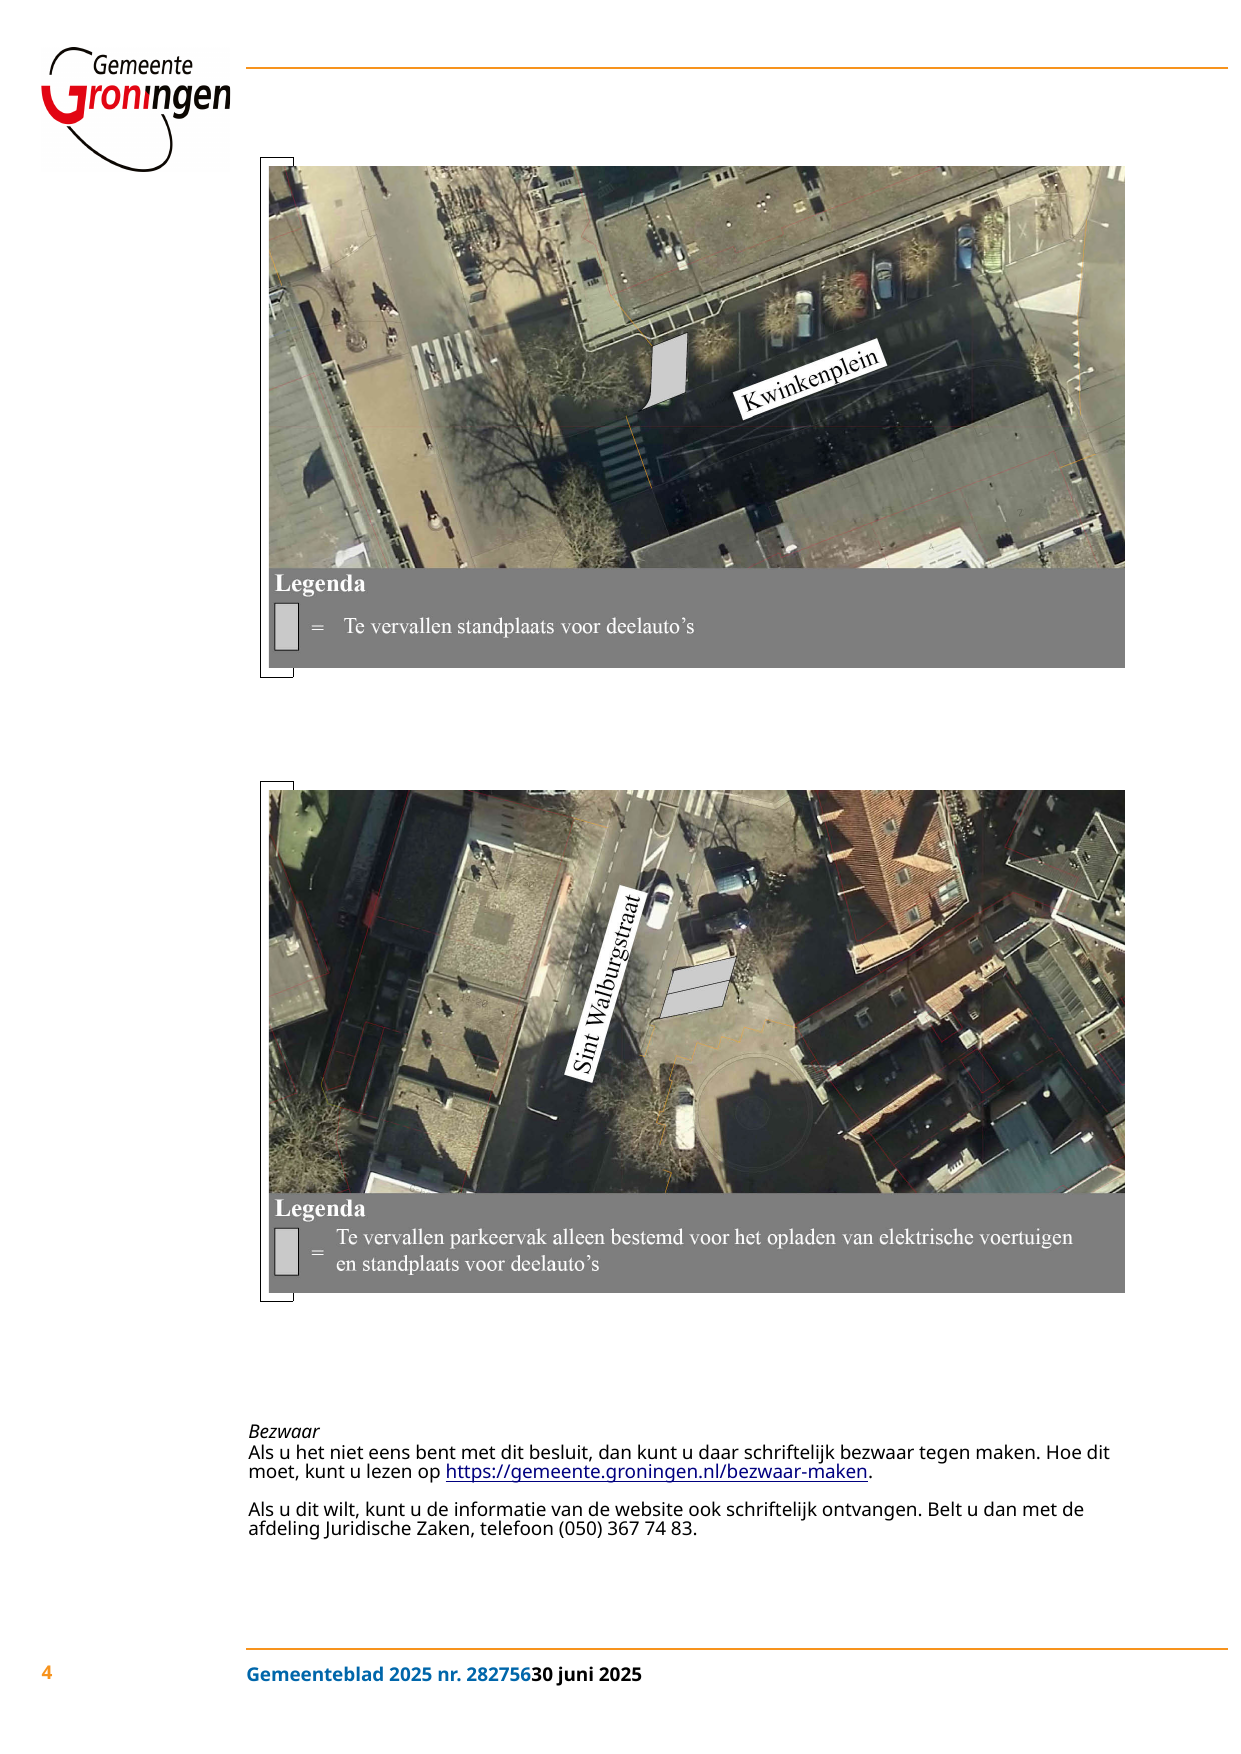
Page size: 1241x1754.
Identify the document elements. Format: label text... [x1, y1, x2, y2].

picture [41, 47, 231, 172]
text Als u het niet eens bent met dit besluit, dan kunt u daar schriftelijk bezwaar tegen maken. Hoe dit moet, kunt u lezen op https://gemeente.groningen.nl/bezwaar-maken. [248, 1444, 1152, 1483]
picture [268, 166, 1125, 668]
text Als u dit wilt, kunt u de informatie van de website ook schriftelijk ontvangen. Belt u dan met de afdeling Juridische Zaken, telefoon (050) 367 74 83. [248, 1501, 1152, 1539]
picture [268, 790, 1125, 1293]
text Bezwaar [248, 1418, 1152, 1444]
